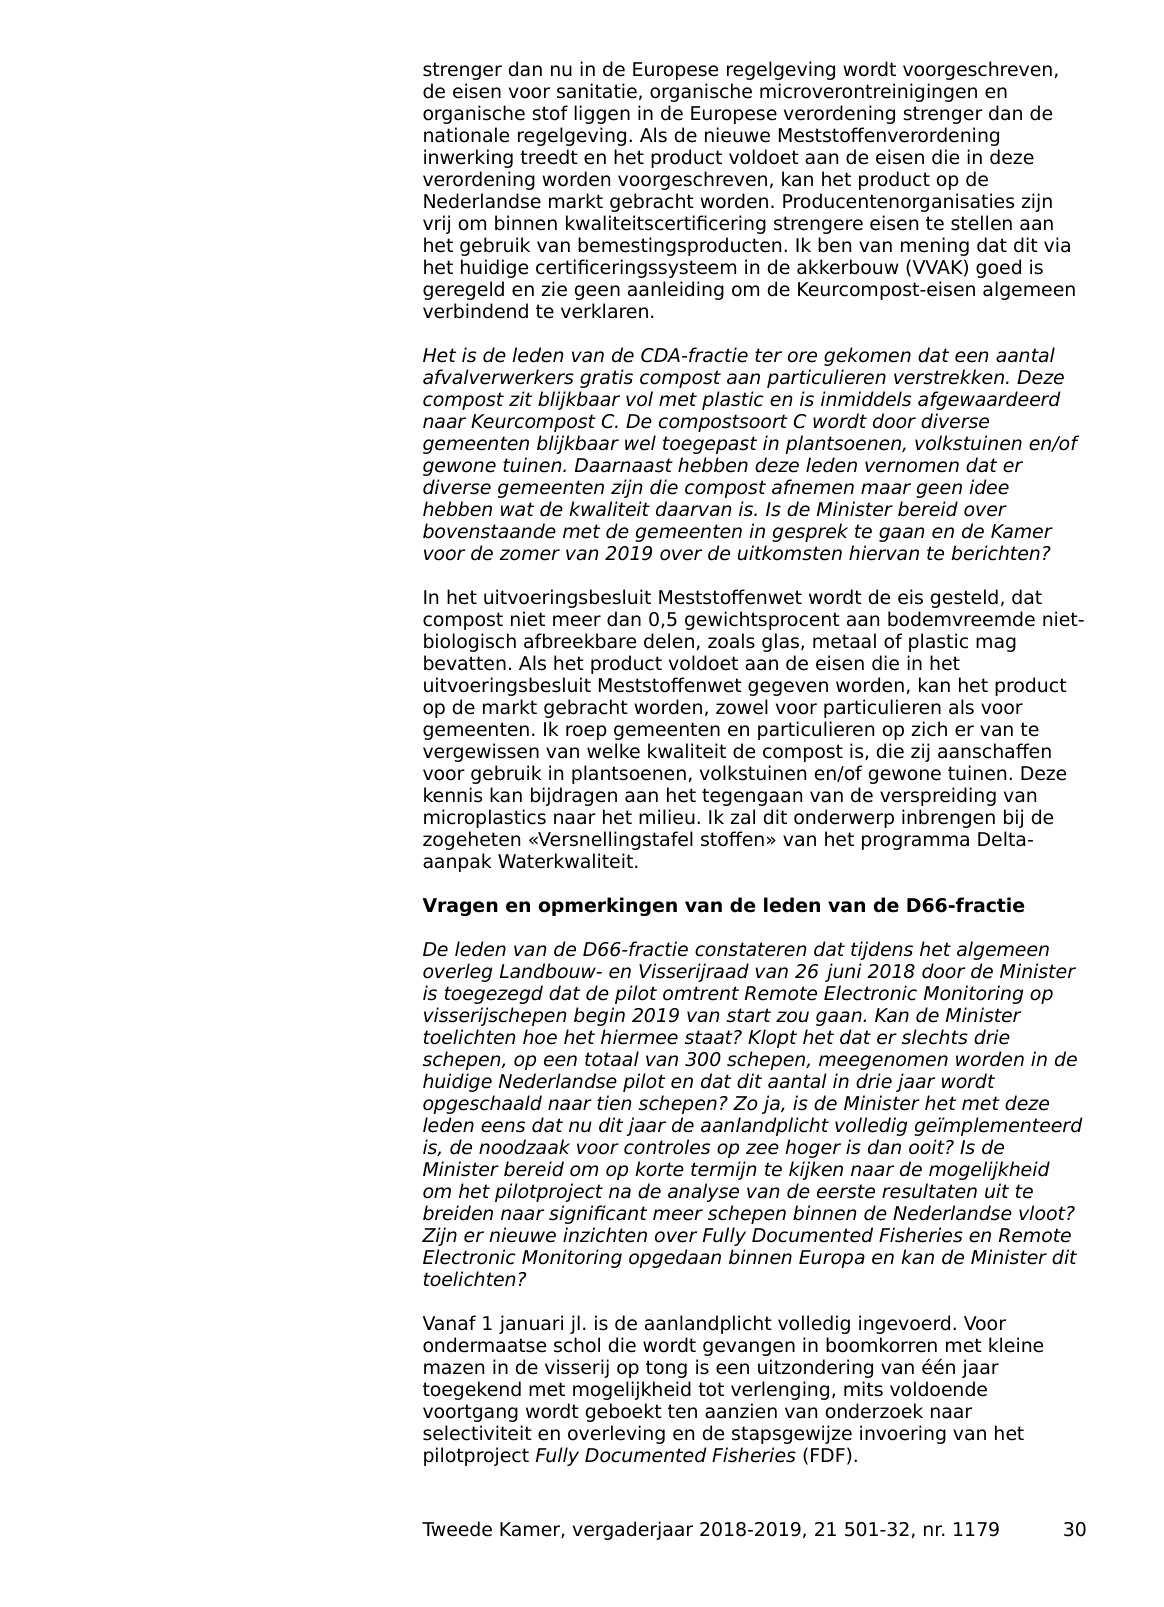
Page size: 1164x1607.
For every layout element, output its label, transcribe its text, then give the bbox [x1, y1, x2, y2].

text Vanaf 1 januari jl. is de aanlandplicht volledig ingevoerd. Voor ondermaatse schol die wordt gevangen in boomkorren met kleine mazen in de visserij op tong is een uitzondering van één jaar toegekend met mogelijkheid tot verlenging, mits voldoende voortgang wordt geboekt ten aanzien van onderzoek naar selectiviteit en overleving en de stapsgewijze invoering van het pilotproject Fully Documented Fisheries (FDF). [422, 1313, 1087, 1467]
subtitle Vragen en opmerkingen van de leden van de D66-fractie [422, 895, 1087, 917]
text strenger dan nu in de Europese regelgeving wordt voorgeschreven, de eisen voor sanitatie, organische microverontreinigingen en organische stof liggen in de Europese verordening strenger dan de nationale regelgeving. Als de nieuwe Meststoffenverordening inwerking treedt en het product voldoet aan de eisen die in deze verordening worden voorgeschreven, kan het product op de Nederlandse markt gebracht worden. Producentenorganisaties zijn vrij om binnen kwaliteitscertificering strengere eisen te stellen aan het gebruik van bemestingsproducten. Ik ben van mening dat dit via het huidige certificeringssysteem in de akkerbouw (VVAK) goed is geregeld en zie geen aanleiding om de Keurcompost-eisen algemeen verbindend te verklaren. [422, 59, 1087, 323]
text In het uitvoeringsbesluit Meststoffenwet wordt de eis gesteld, dat compost niet meer dan 0,5 gewichtsprocent aan bodemvreemde niet-biologisch afbreekbare delen, zoals glas, metaal of plastic mag bevatten. Als het product voldoet aan de eisen die in het uitvoeringsbesluit Meststoffenwet gegeven worden, kan het product op de markt gebracht worden, zowel voor particulieren als voor gemeenten. Ik roep gemeenten en particulieren op zich er van te vergewissen van welke kwaliteit de compost is, die zij aanschaffen voor gebruik in plantsoenen, volkstuinen en/of gewone tuinen. Deze kennis kan bijdragen aan het tegengaan van de verspreiding van microplastics naar het milieu. Ik zal dit onderwerp inbrengen bij de zogeheten «Versnellingstafel stoffen» van het programma Delta-aanpak Waterkwaliteit. [422, 587, 1087, 873]
subtitle Het is de leden van de CDA-fractie ter ore gekomen dat een aantal afvalverwerkers gratis compost aan particulieren verstrekken. Deze compost zit blijkbaar vol met plastic en is inmiddels afgewaardeerd naar Keurcompost C. De compostsoort C wordt door diverse gemeenten blijkbaar wel toegepast in plantsoenen, volkstuinen en/of gewone tuinen. Daarnaast hebben deze leden vernomen dat er diverse gemeenten zijn die compost afnemen maar geen idee hebben wat de kwaliteit daarvan is. Is de Minister bereid over bovenstaande met de gemeenten in gesprek te gaan en de Kamer voor de zomer van 2019 over de uitkomsten hiervan te berichten? [422, 345, 1087, 565]
subtitle De leden van de D66-fractie constateren dat tijdens het algemeen overleg Landbouw- en Visserijraad van 26 juni 2018 door de Minister is toegezegd dat de pilot omtrent Remote Electronic Monitoring op visserijschepen begin 2019 van start zou gaan. Kan de Minister toelichten hoe het hiermee staat? Klopt het dat er slechts drie schepen, op een totaal van 300 schepen, meegenomen worden in de huidige Nederlandse pilot en dat dit aantal in drie jaar wordt opgeschaald naar tien schepen? Zo ja, is de Minister het met deze leden eens dat nu dit jaar de aanlandplicht volledig geïmplementeerd is, de noodzaak voor controles op zee hoger is dan ooit? Is de Minister bereid om op korte termijn te kijken naar de mogelijkheid om het pilotproject na de analyse van de eerste resultaten uit te breiden naar significant meer schepen binnen de Nederlandse vloot? Zijn er nieuwe inzichten over Fully Documented Fisheries en Remote Electronic Monitoring opgedaan binnen Europa en kan de Minister dit toelichten? [422, 939, 1087, 1291]
